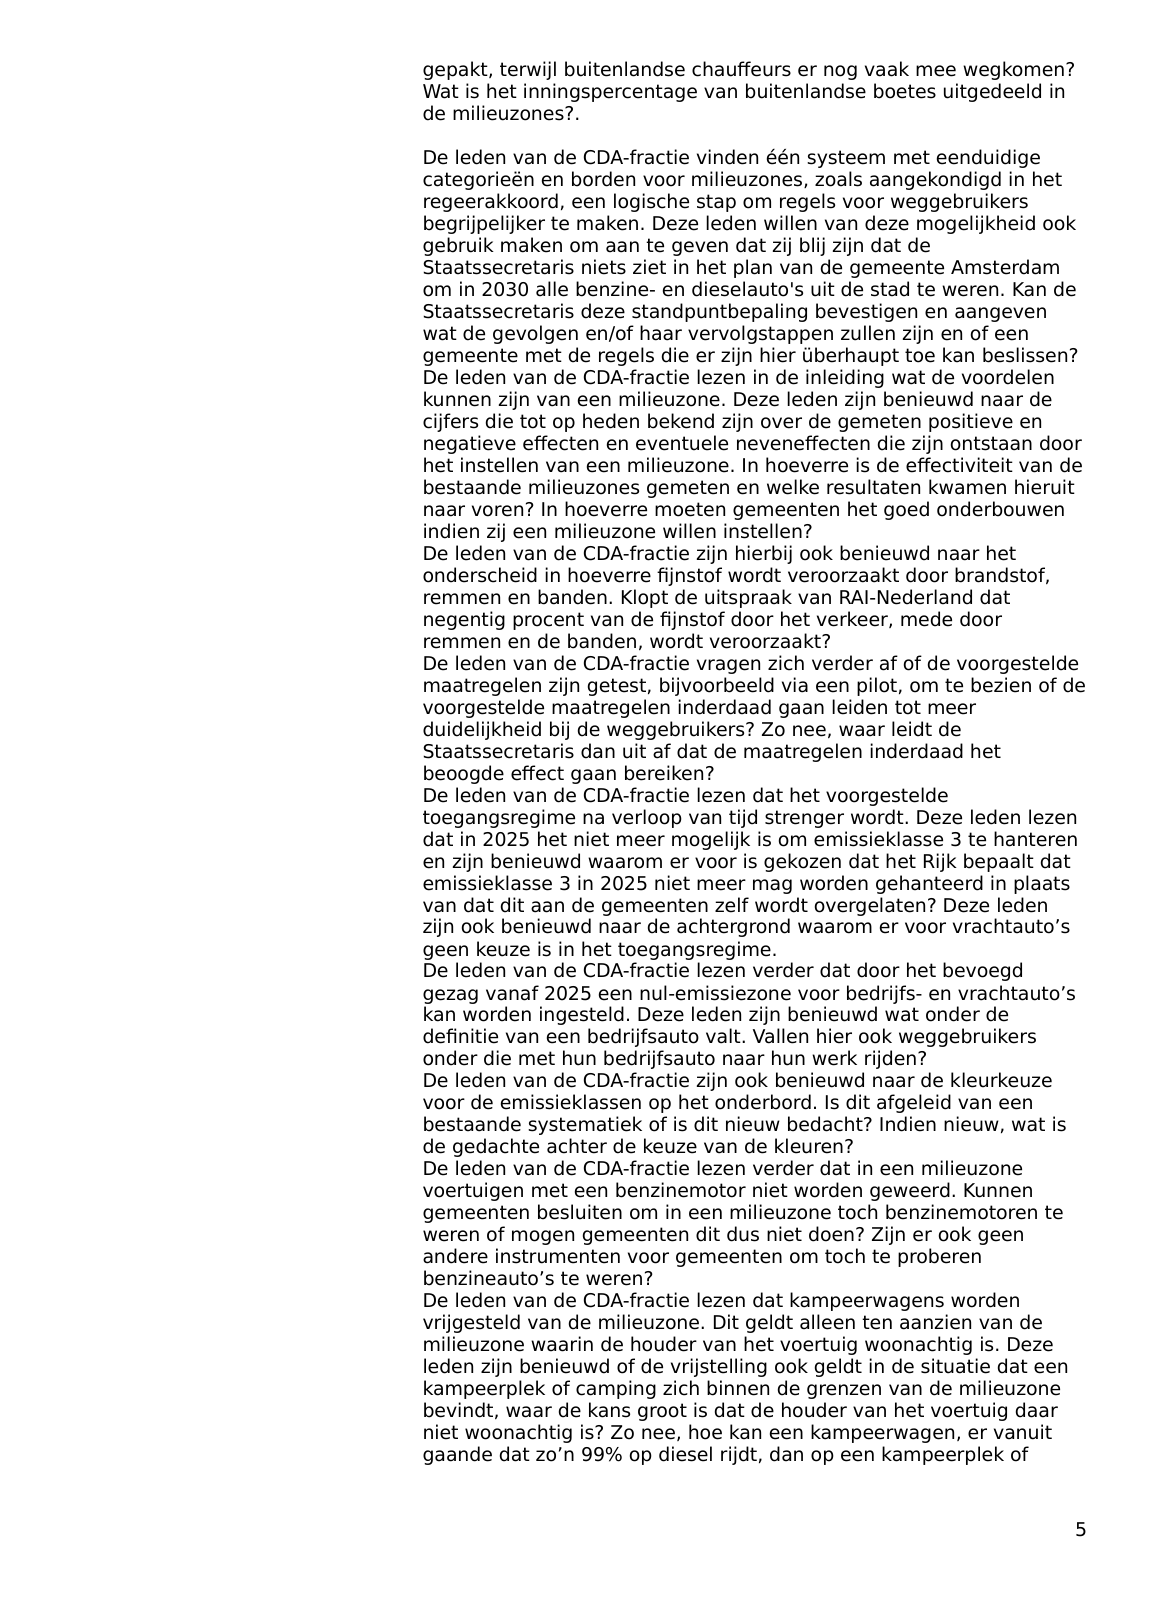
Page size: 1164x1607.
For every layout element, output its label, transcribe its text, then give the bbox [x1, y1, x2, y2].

text gepakt, terwijl buitenlandse chauffeurs er nog vaak mee wegkomen? Wat is het inningspercentage van buitenlandse boetes uitgedeeld in de milieuzones?. [422, 59, 1087, 125]
text De leden van de CDA-fractie vragen zich verder af of de voorgestelde maatregelen zijn getest, bijvoorbeeld via een pilot, om te bezien of de voorgestelde maatregelen inderdaad gaan leiden tot meer duidelijkheid bij de weggebruikers? Zo nee, waar leidt de Staatssecretaris dan uit af dat de maatregelen inderdaad het beoogde effect gaan bereiken? [422, 653, 1087, 784]
text De leden van de CDA-fractie zijn ook benieuwd naar de kleurkeuze voor de emissieklassen op het onderbord. Is dit afgeleid van een bestaande systematiek of is dit nieuw bedacht? Indien nieuw, wat is de gedachte achter de keuze van de kleuren? [422, 1070, 1087, 1158]
text De leden van de CDA-fractie lezen dat kampeerwagens worden vrijgesteld van de milieuzone. Dit geldt alleen ten aanzien van de milieuzone waarin de houder van het voertuig woonachtig is. Deze leden zijn benieuwd of de vrijstelling ook geldt in de situatie dat een kampeerplek of camping zich binnen de grenzen van de milieuzone bevindt, waar de kans groot is dat de houder van het voertuig daar niet woonachtig is? Zo nee, hoe kan een kampeerwagen, er vanuit gaande dat zo’n 99% op diesel rijdt, dan op een kampeerplek of [422, 1290, 1087, 1466]
text De leden van de CDA-fractie lezen verder dat door het bevoegd gezag vanaf 2025 een nul-emissiezone voor bedrijfs- en vrachtauto’s kan worden ingesteld. Deze leden zijn benieuwd wat onder de definitie van een bedrijfsauto valt. Vallen hier ook weggebruikers onder die met hun bedrijfsauto naar hun werk rijden? [422, 960, 1087, 1070]
text De leden van de CDA-fractie lezen verder dat in een milieuzone voertuigen met een benzinemotor niet worden geweerd. Kunnen gemeenten besluiten om in een milieuzone toch benzinemotoren te weren of mogen gemeenten dit dus niet doen? Zijn er ook geen andere instrumenten voor gemeenten om toch te proberen benzineauto’s te weren? [422, 1158, 1087, 1290]
text De leden van de CDA-fractie zijn hierbij ook benieuwd naar het onderscheid in hoeverre fijnstof wordt veroorzaakt door brandstof, remmen en banden. Klopt de uitspraak van RAI-Nederland dat negentig procent van de fijnstof door het verkeer, mede door remmen en de banden, wordt veroorzaakt? [422, 543, 1087, 653]
text De leden van de CDA-fractie lezen dat het voorgestelde toegangsregime na verloop van tijd strenger wordt. Deze leden lezen dat in 2025 het niet meer mogelijk is om emissieklasse 3 te hanteren en zijn benieuwd waarom er voor is gekozen dat het Rijk bepaalt dat emissieklasse 3 in 2025 niet meer mag worden gehanteerd in plaats van dat dit aan de gemeenten zelf wordt overgelaten? Deze leden zijn ook benieuwd naar de achtergrond waarom er voor vrachtauto’s geen keuze is in het toegangsregime. [422, 784, 1087, 960]
text De leden van de CDA-fractie vinden één systeem met eenduidige categorieën en borden voor milieuzones, zoals aangekondigd in het regeerakkoord, een logische stap om regels voor weggebruikers begrijpelijker te maken. Deze leden willen van deze mogelijkheid ook gebruik maken om aan te geven dat zij blij zijn dat de Staatssecretaris niets ziet in het plan van de gemeente Amsterdam om in 2030 alle benzine- en dieselauto's uit de stad te weren. Kan de Staatssecretaris deze standpuntbepaling bevestigen en aangeven wat de gevolgen en/of haar vervolgstappen zullen zijn en of een gemeente met de regels die er zijn hier überhaupt toe kan beslissen? [422, 147, 1087, 367]
text De leden van de CDA-fractie lezen in de inleiding wat de voordelen kunnen zijn van een milieuzone. Deze leden zijn benieuwd naar de cijfers die tot op heden bekend zijn over de gemeten positieve en negatieve effecten en eventuele neveneffecten die zijn ontstaan door het instellen van een milieuzone. In hoeverre is de effectiviteit van de bestaande milieuzones gemeten en welke resultaten kwamen hieruit naar voren? In hoeverre moeten gemeenten het goed onderbouwen indien zij een milieuzone willen instellen? [422, 367, 1087, 543]
